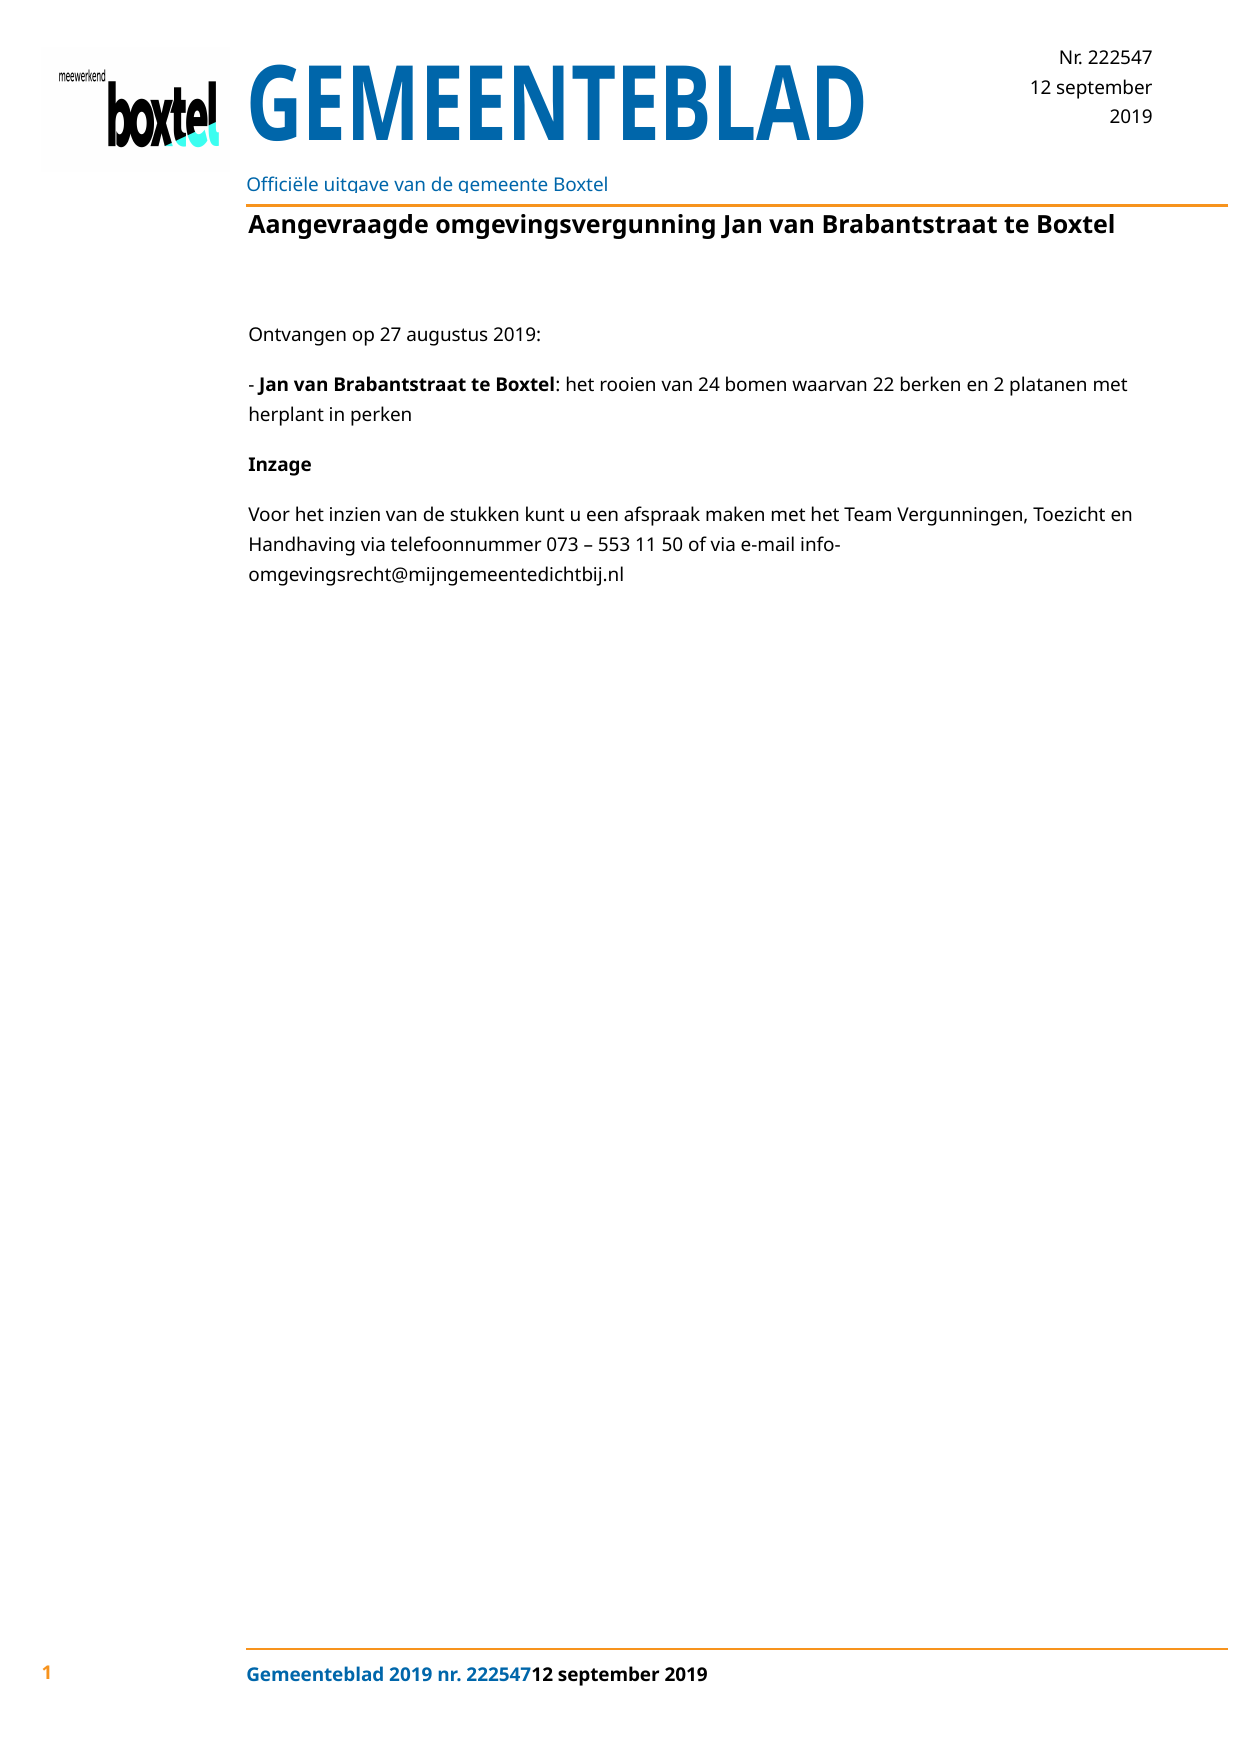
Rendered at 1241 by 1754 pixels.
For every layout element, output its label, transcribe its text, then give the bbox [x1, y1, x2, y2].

picture [41, 47, 231, 172]
text Inzage [248, 451, 1152, 477]
text Aangevraagde omgevingsvergunning Jan van Brabantstraat te Boxtel [248, 207, 1152, 241]
text Voor het inzien van de stukken kunt u een afspraak maken met het Team Vergunningen, Toezicht en Handhaving via telefoonnummer 073 – 553 11 50 of via e-mail info-omgevingsrecht@mijngemeentedichtbij.nl [248, 502, 1152, 586]
text Ontvangen op 27 augustus 2019: [248, 321, 1152, 346]
text - Jan van Brabantstraat te Boxtel: het rooien van 24 bomen waarvan 22 berken en 2 platanen met herplant in perken [248, 371, 1152, 426]
